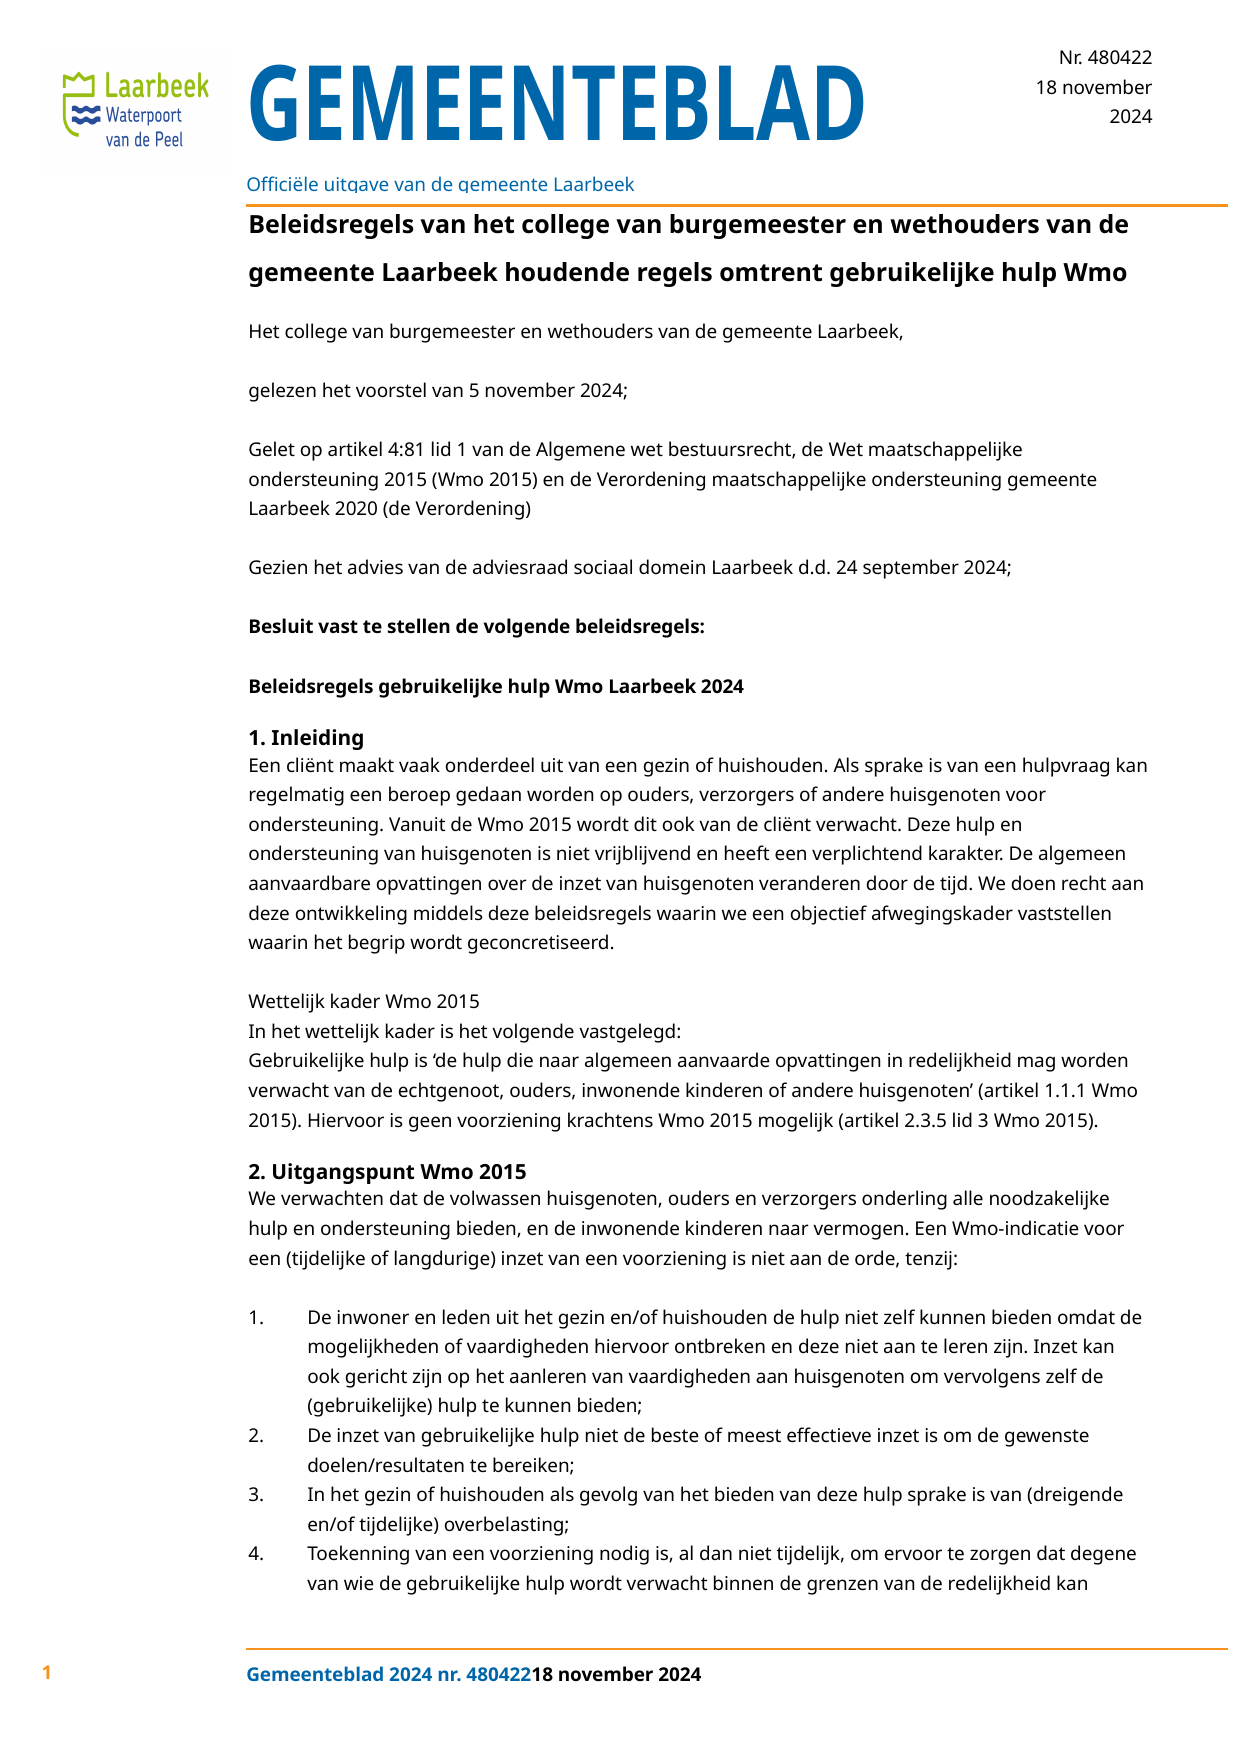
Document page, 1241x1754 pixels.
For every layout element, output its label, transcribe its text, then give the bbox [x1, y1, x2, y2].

text Een cliënt maakt vaak onderdeel uit van een gezin of huishouden. Als sprake is van een hulpvraag kan regelmatig een beroep gedaan worden op ouders, verzorgers of andere huisgenoten voor ondersteuning. Vanuit de Wmo 2015 wordt dit ook van de cliënt verwacht. Deze hulp en ondersteuning van huisgenoten is niet vrijblijvend en heeft een verplichtend karakter. De algemeen aanvaardbare opvattingen over de inzet van huisgenoten veranderen door de tijd. We doen recht aan deze ontwikkeling middels deze beleidsregels waarin we een objectief afwegingskader vaststellen waarin het begrip wordt geconcretiseerd. [248, 752, 1152, 955]
text gelezen het voorstel van 5 november 2024; [248, 377, 1152, 403]
text Beleidsregels van het college van burgemeester en wethouders van de gemeente Laarbeek houdende regels omtrent gebruikelijke hulp Wmo [248, 207, 1152, 288]
text 2. Uitgangspunt Wmo 2015 [248, 1157, 1152, 1186]
text Besluit vast te stellen de volgende beleidsregels: [248, 614, 1152, 639]
text Gebruikelijke hulp is ‘de hulp die naar algemeen aanvaarde opvattingen in redelijkheid mag worden verwacht van de echtgenoot, ouders, inwonende kinderen of andere huisgenoten’ (artikel 1.1.1 Wmo 2015). Hiervoor is geen voorziening krachtens Wmo 2015 mogelijk (artikel 2.3.5 lid 3 Wmo 2015). [248, 1048, 1152, 1132]
text Beleidsregels gebruikelijke hulp Wmo Laarbeek 2024 [248, 673, 1152, 699]
text In het wettelijk kader is het volgende vastgelegd: [248, 1018, 1152, 1044]
text Het college van burgemeester en wethouders van de gemeente Laarbeek, [248, 318, 1152, 344]
text 1. Inleiding [248, 723, 1152, 752]
picture [41, 47, 231, 172]
text Gezien het advies van de adviesraad sociaal domein Laarbeek d.d. 24 september 2024; [248, 554, 1152, 580]
list Toekenning van een voorziening nodig is, al dan niet tijdelijk, om ervoor te zorgen dat degene van wie de gebruikelijke hulp wordt verwacht binnen de grenzen van de redelijkheid kan [248, 1541, 1152, 1596]
text We verwachten dat de volwassen huisgenoten, ouders en verzorgers onderling alle noodzakelijke hulp en ondersteuning bieden, en de inwonende kinderen naar vermogen. Een Wmo-indicatie voor een (tijdelijke of langdurige) inzet van een voorziening is niet aan de orde, tenzij: [248, 1186, 1152, 1271]
list De inwoner en leden uit het gezin en/of huishouden de hulp niet zelf kunnen bieden omdat de mogelijkheden of vaardigheden hiervoor ontbreken en deze niet aan te leren zijn. Inzet kan ook gericht zijn op het aanleren van vaardigheden aan huisgenoten om vervolgens zelf de (gebruikelijke) hulp te kunnen bieden; [248, 1304, 1152, 1418]
text Wettelijk kader Wmo 2015 [248, 988, 1152, 1014]
text Gelet op artikel 4:81 lid 1 van de Algemene wet bestuursrecht, de Wet maatschappelijke ondersteuning 2015 (Wmo 2015) en de Verordening maatschappelijke ondersteuning gemeente Laarbeek 2020 (de Verordening) [248, 436, 1152, 521]
list In het gezin of huishouden als gevolg van het bieden van deze hulp sprake is van (dreigende en/of tijdelijke) overbelasting; [248, 1481, 1152, 1537]
list De inzet van gebruikelijke hulp niet de beste of meest effectieve inzet is om de gewenste doelen/resultaten te bereiken; [248, 1422, 1152, 1478]
